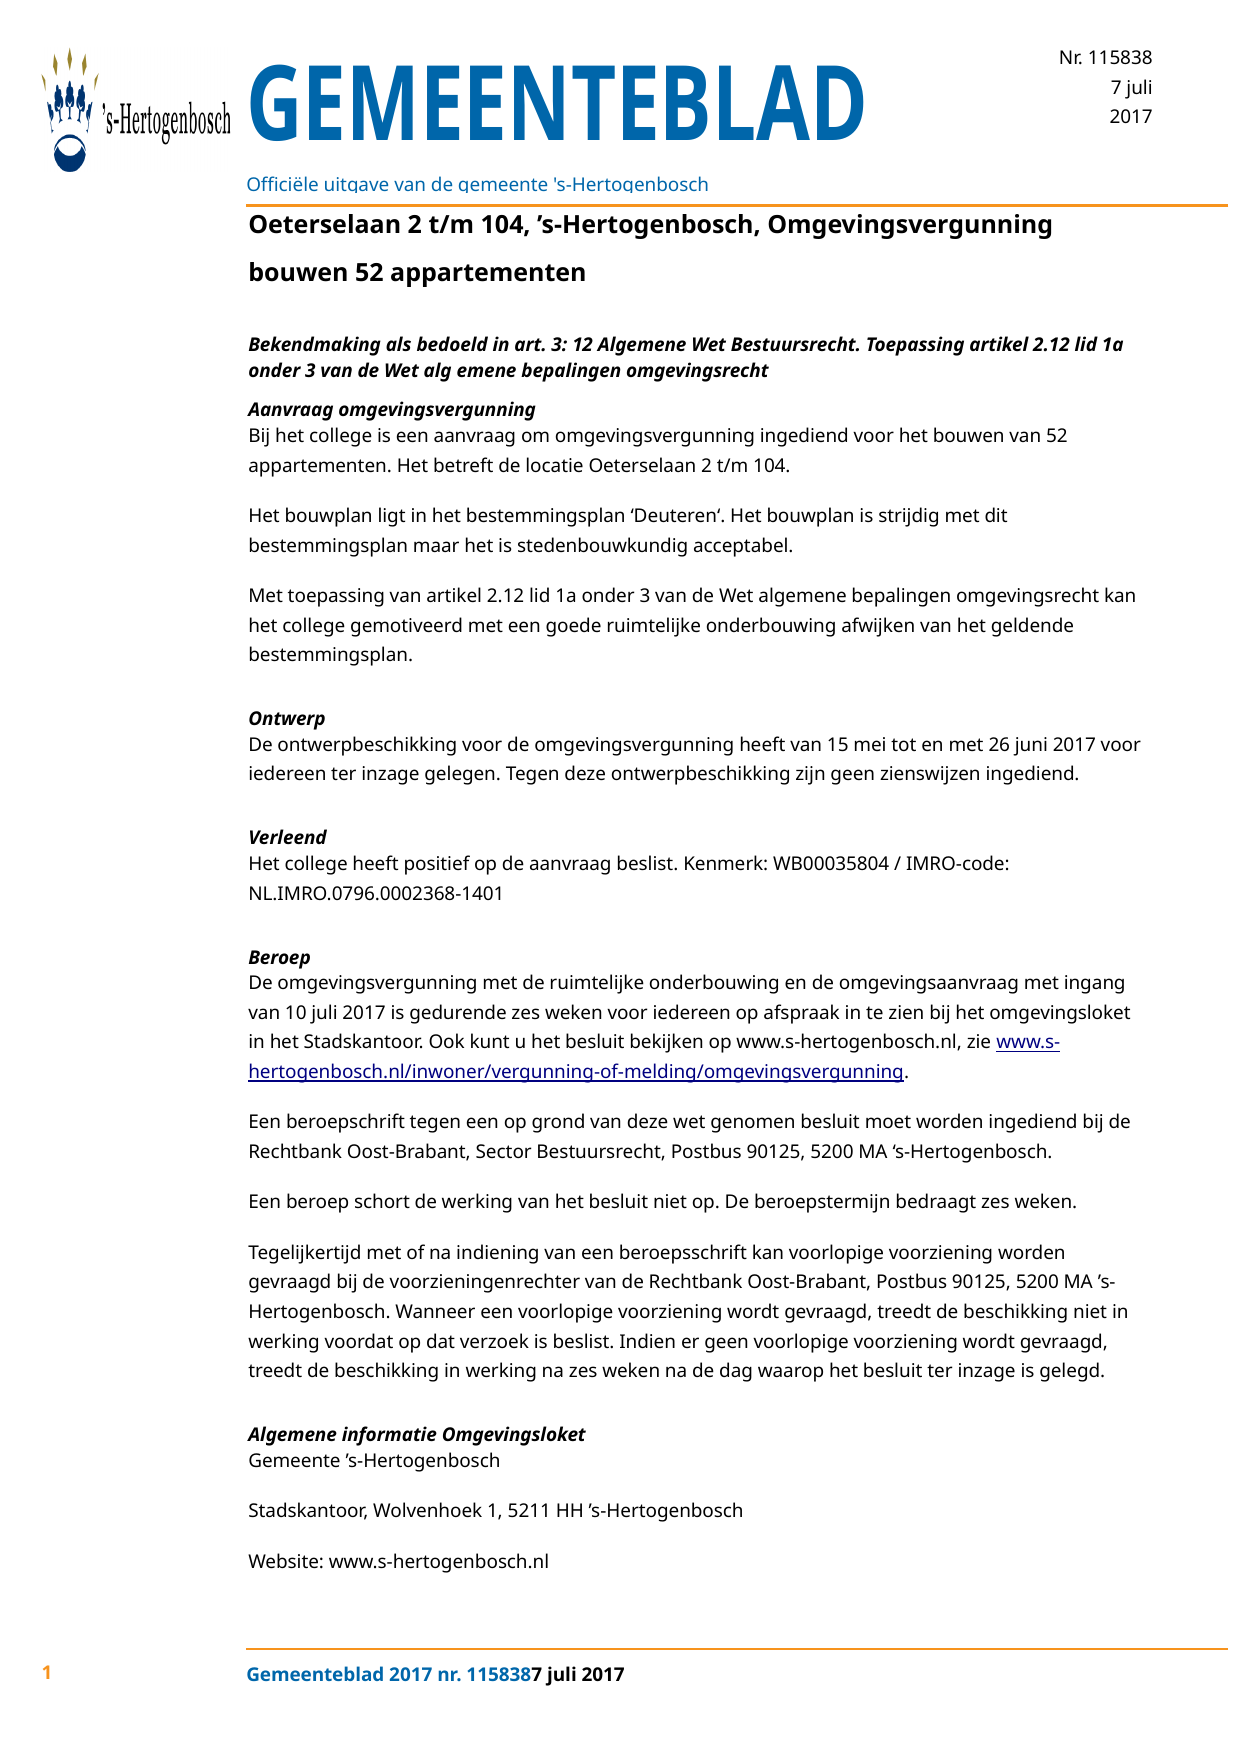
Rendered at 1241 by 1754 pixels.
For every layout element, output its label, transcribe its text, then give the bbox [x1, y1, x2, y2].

text De ontwerpbeschikking voor de omgevingsvergunning heeft van 15 mei tot en met 26 juni 2017 voor iedereen ter inzage gelegen. Tegen deze ontwerpbeschikking zijn geen zienswijzen ingediend. [248, 731, 1152, 786]
text Ontwerp [248, 705, 1152, 731]
text De omgevingsvergunning met de ruimtelijke onderbouwing en de omgevingsaanvraag met ingang van 10 juli 2017 is gedurende zes weken voor iedereen op afspraak in te zien bij het omgevingsloket in het Stadskantoor. Ook kunt u het besluit bekijken op www.s-hertogenbosch.nl, zie www.s-hertogenbosch.nl/inwoner/vergunning-of-melding/omgevingsvergunning. [248, 969, 1152, 1084]
text Een beroepschrift tegen een op grond van deze wet genomen besluit moet worden ingediend bij de Rechtbank Oost-Brabant, Sector Bestuursrecht, Postbus 90125, 5200 MA ‘s-Hertogenbosch. [248, 1109, 1152, 1164]
text Oeterselaan 2 t/m 104, ’s-Hertogenbosch, Omgevingsvergunning bouwen 52 appartementen [248, 207, 1152, 288]
text Verleend [248, 824, 1152, 850]
text Bij het college is een aanvraag om omgevingsvergunning ingediend voor het bouwen van 52 appartementen. Het betreft de locatie Oeterselaan 2 t/m 104. [248, 422, 1152, 477]
text Website: www.s-hertogenbosch.nl [248, 1548, 1152, 1574]
text Bekendmaking als bedoeld in art. 3: 12 Algemene Wet Bestuursrecht. Toepassing artikel 2.12 lid 1a onder 3 van de Wet alg emene bepalingen omgevingsrecht [248, 331, 1152, 383]
text Beroep [248, 944, 1152, 969]
text Het bouwplan ligt in het bestemmingsplan ‘Deuteren‘. Het bouwplan is strijdig met dit bestemmingsplan maar het is stedenbouwkundig acceptabel. [248, 502, 1152, 557]
text Het college heeft positief op de aanvraag beslist. Kenmerk: WB00035804 / IMRO-code: NL.IMRO.0796.0002368-1401 [248, 850, 1152, 906]
text Aanvraag omgevingsvergunning [248, 396, 1152, 422]
picture [41, 47, 231, 172]
text Stadskantoor, Wolvenhoek 1, 5211 HH ’s-Hertogenbosch [248, 1498, 1152, 1523]
text Een beroep schort de werking van het besluit niet op. De beroepstermijn bedraagt zes weken. [248, 1189, 1152, 1214]
text Algemene informatie Omgevingsloket [248, 1421, 1152, 1447]
text Tegelijkertijd met of na indiening van een beroepsschrift kan voorlopige voorziening worden gevraagd bij de voorzieningenrechter van de Rechtbank Oost-Brabant, Postbus 90125, 5200 MA ’s-Hertogenbosch. Wanneer een voorlopige voorziening wordt gevraagd, treedt de beschikking niet in werking voordat op dat verzoek is beslist. Indien er geen voorlopige voorziening wordt gevraagd, treedt de beschikking in werking na zes weken na de dag waarop het besluit ter inzage is gelegd. [248, 1239, 1152, 1383]
text Gemeente ’s-Hertogenbosch [248, 1447, 1152, 1473]
text Met toepassing van artikel 2.12 lid 1a onder 3 van de Wet algemene bepalingen omgevingsrecht kan het college gemotiveerd met een goede ruimtelijke onderbouwing afwijken van het geldende bestemmingsplan. [248, 582, 1152, 667]
